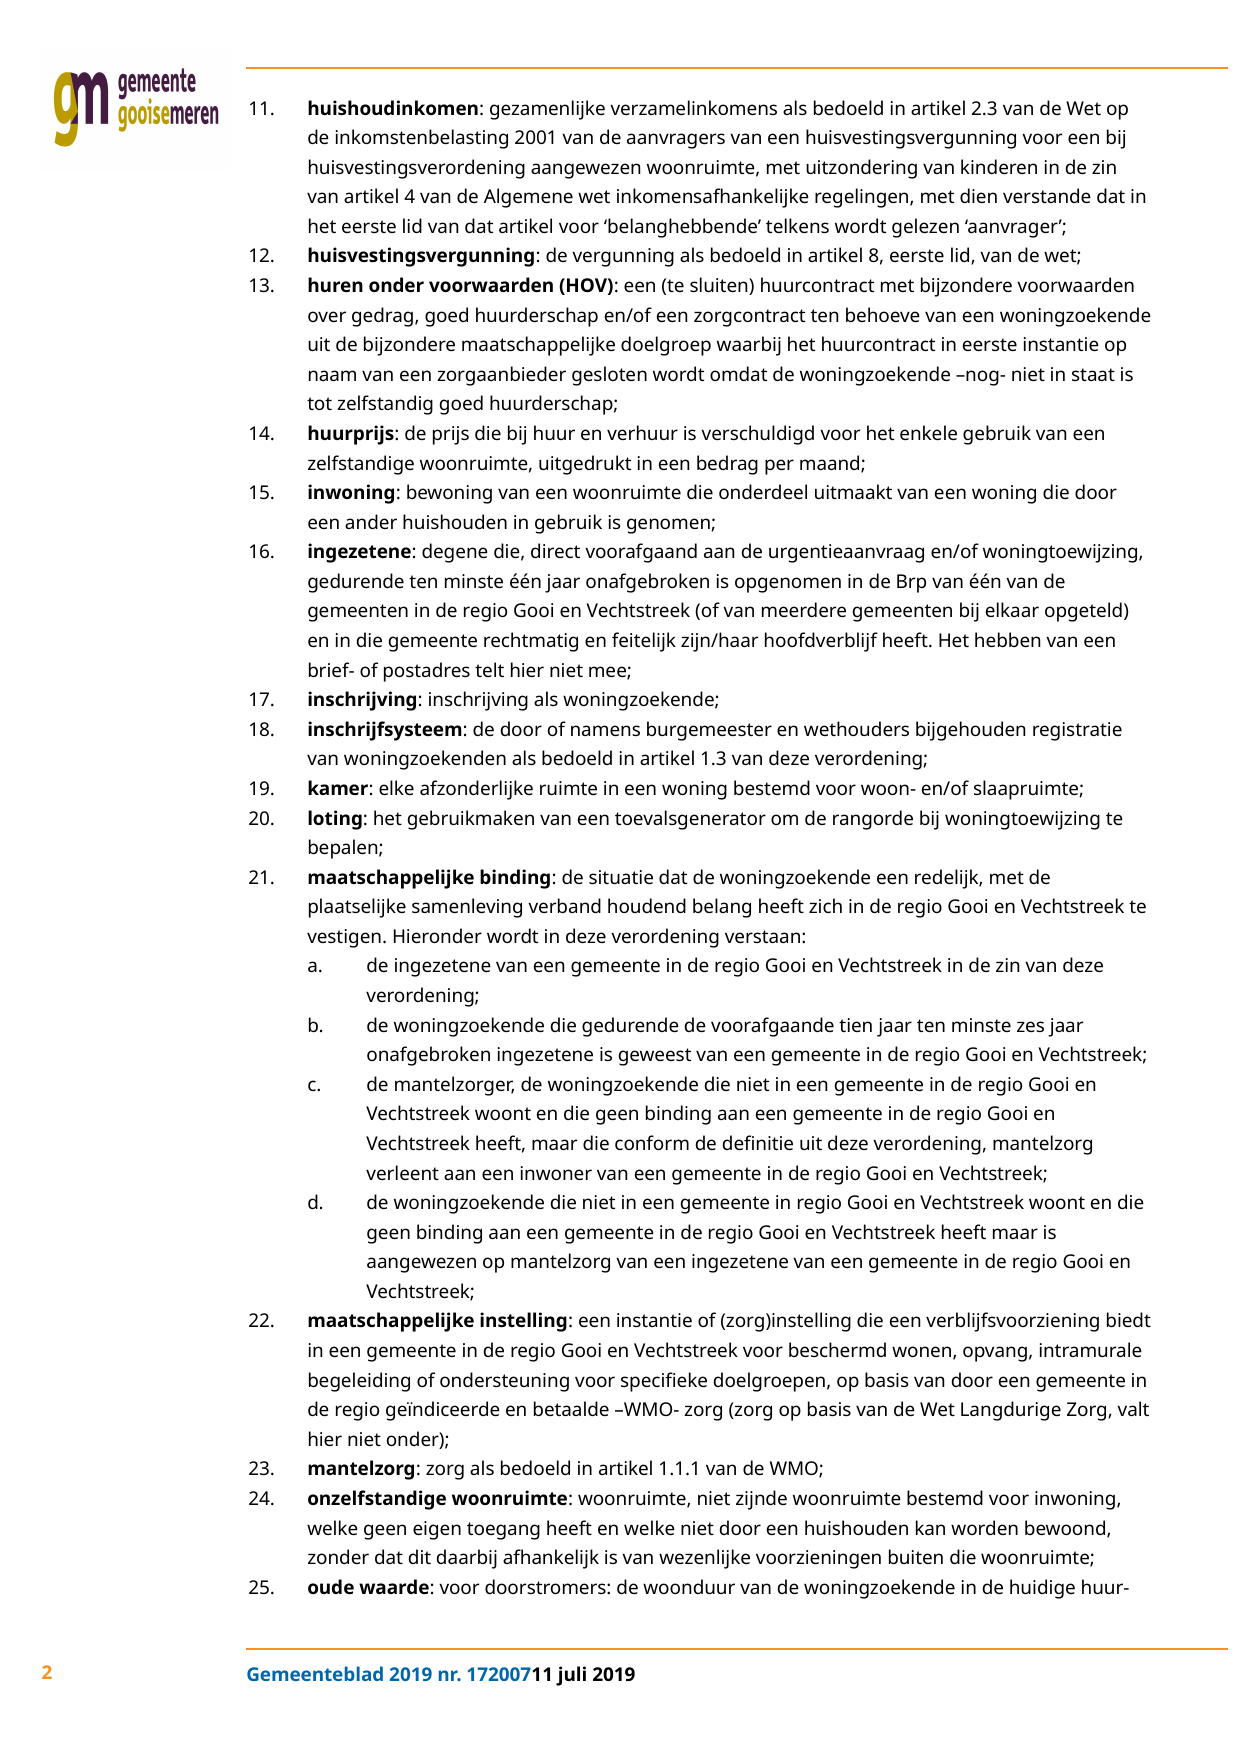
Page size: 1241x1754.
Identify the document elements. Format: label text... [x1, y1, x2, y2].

list de woningzoekende die niet in een gemeente in regio Gooi en Vechtstreek woont en die geen binding aan een gemeente in de regio Gooi en Vechtstreek heeft maar is aangewezen op mantelzorg van een ingezetene van een gemeente in de regio Gooi en Vechtstreek; [307, 1189, 1152, 1304]
list oude waarde: voor doorstromers: de woonduur van de woningzoekende in de huidige huur- [248, 1574, 1152, 1600]
list de woningzoekende die gedurende de voorafgaande tien jaar ten minste zes jaar onafgebroken ingezetene is geweest van een gemeente in de regio Gooi en Vechtstreek; [307, 1012, 1152, 1067]
list onzelfstandige woonruimte: woonruimte, niet zijnde woonruimte bestemd voor inwoning, welke geen eigen toegang heeft en welke niet door een huishouden kan worden bewoond, zonder dat dit daarbij afhankelijk is van wezenlijke voorzieningen buiten die woonruimte; [248, 1485, 1152, 1570]
list loting: het gebruikmaken van een toevalsgenerator om de rangorde bij woningtoewijzing te bepalen; [248, 805, 1152, 860]
list inschrijving: inschrijving als woningzoekende; [248, 686, 1152, 712]
picture [41, 47, 231, 172]
list kamer: elke afzonderlijke ruimte in een woning bestemd voor woon- en/of slaapruimte; [248, 775, 1152, 801]
list huurprijs: de prijs die bij huur en verhuur is verschuldigd voor het enkele gebruik van een zelfstandige woonruimte, uitgedrukt in een bedrag per maand; [248, 420, 1152, 476]
list inschrijfsysteem: de door of namens burgemeester en wethouders bijgehouden registratie van woningzoekenden als bedoeld in artikel 1.3 van deze verordening; [248, 716, 1152, 771]
list maatschappelijke binding: de situatie dat de woningzoekende een redelijk, met de plaatselijke samenleving verband houdend belang heeft zich in de regio Gooi en Vechtstreek te vestigen. Hieronder wordt in deze verordening verstaan: [248, 864, 1152, 949]
list de ingezetene van een gemeente in de regio Gooi en Vechtstreek in de zin van deze verordening; [307, 953, 1152, 1008]
list ingezetene: degene die, direct voorafgaand aan de urgentieaanvraag en/of woningtoewijzing, gedurende ten minste één jaar onafgebroken is opgenomen in de Brp van één van de gemeenten in de regio Gooi en Vechtstreek (of van meerdere gemeenten bij elkaar opgeteld) en in die gemeente rechtmatig en feitelijk zijn/haar hoofdverblijf heeft. Het hebben van een brief- of postadres telt hier niet mee; [248, 538, 1152, 683]
list de mantelzorger, de woningzoekende die niet in een gemeente in de regio Gooi en Vechtstreek woont en die geen binding aan een gemeente in de regio Gooi en Vechtstreek heeft, maar die conform de definitie uit deze verordening, mantelzorg verleent aan een inwoner van een gemeente in de regio Gooi en Vechtstreek; [307, 1071, 1152, 1186]
list huisvestingsvergunning: de vergunning als bedoeld in artikel 8, eerste lid, van de wet; [248, 243, 1152, 268]
list inwoning: bewoning van een woonruimte die onderdeel uitmaakt van een woning die door een ander huishouden in gebruik is genomen; [248, 479, 1152, 535]
list mantelzorg: zorg als bedoeld in artikel 1.1.1 van de WMO; [248, 1456, 1152, 1481]
list huishoudinkomen: gezamenlijke verzamelinkomens als bedoeld in artikel 2.3 van de Wet op de inkomstenbelasting 2001 van de aanvragers van een huisvestingsvergunning voor een bij huisvestingsverordening aangewezen woonruimte, met uitzondering van kinderen in de zin van artikel 4 van de Algemene wet inkomensafhankelijke regelingen, met dien verstande dat in het eerste lid van dat artikel voor ‘belanghebbende’ telkens wordt gelezen ‘aanvrager’; [248, 95, 1152, 239]
list huren onder voorwaarden (HOV): een (te sluiten) huurcontract met bijzondere voorwaarden over gedrag, goed huurderschap en/of een zorgcontract ten behoeve van een woningzoekende uit de bijzondere maatschappelijke doelgroep waarbij het huurcontract in eerste instantie op naam van een zorgaanbieder gesloten wordt omdat de woningzoekende –nog- niet in staat is tot zelfstandig goed huurderschap; [248, 272, 1152, 416]
list maatschappelijke instelling: een instantie of (zorg)instelling die een verblijfsvoorziening biedt in een gemeente in de regio Gooi en Vechtstreek voor beschermd wonen, opvang, intramurale begeleiding of ondersteuning voor specifieke doelgroepen, op basis van door een gemeente in de regio geïndiceerde en betaalde –WMO- zorg (zorg op basis van de Wet Langdurige Zorg, valt hier niet onder); [248, 1308, 1152, 1452]
